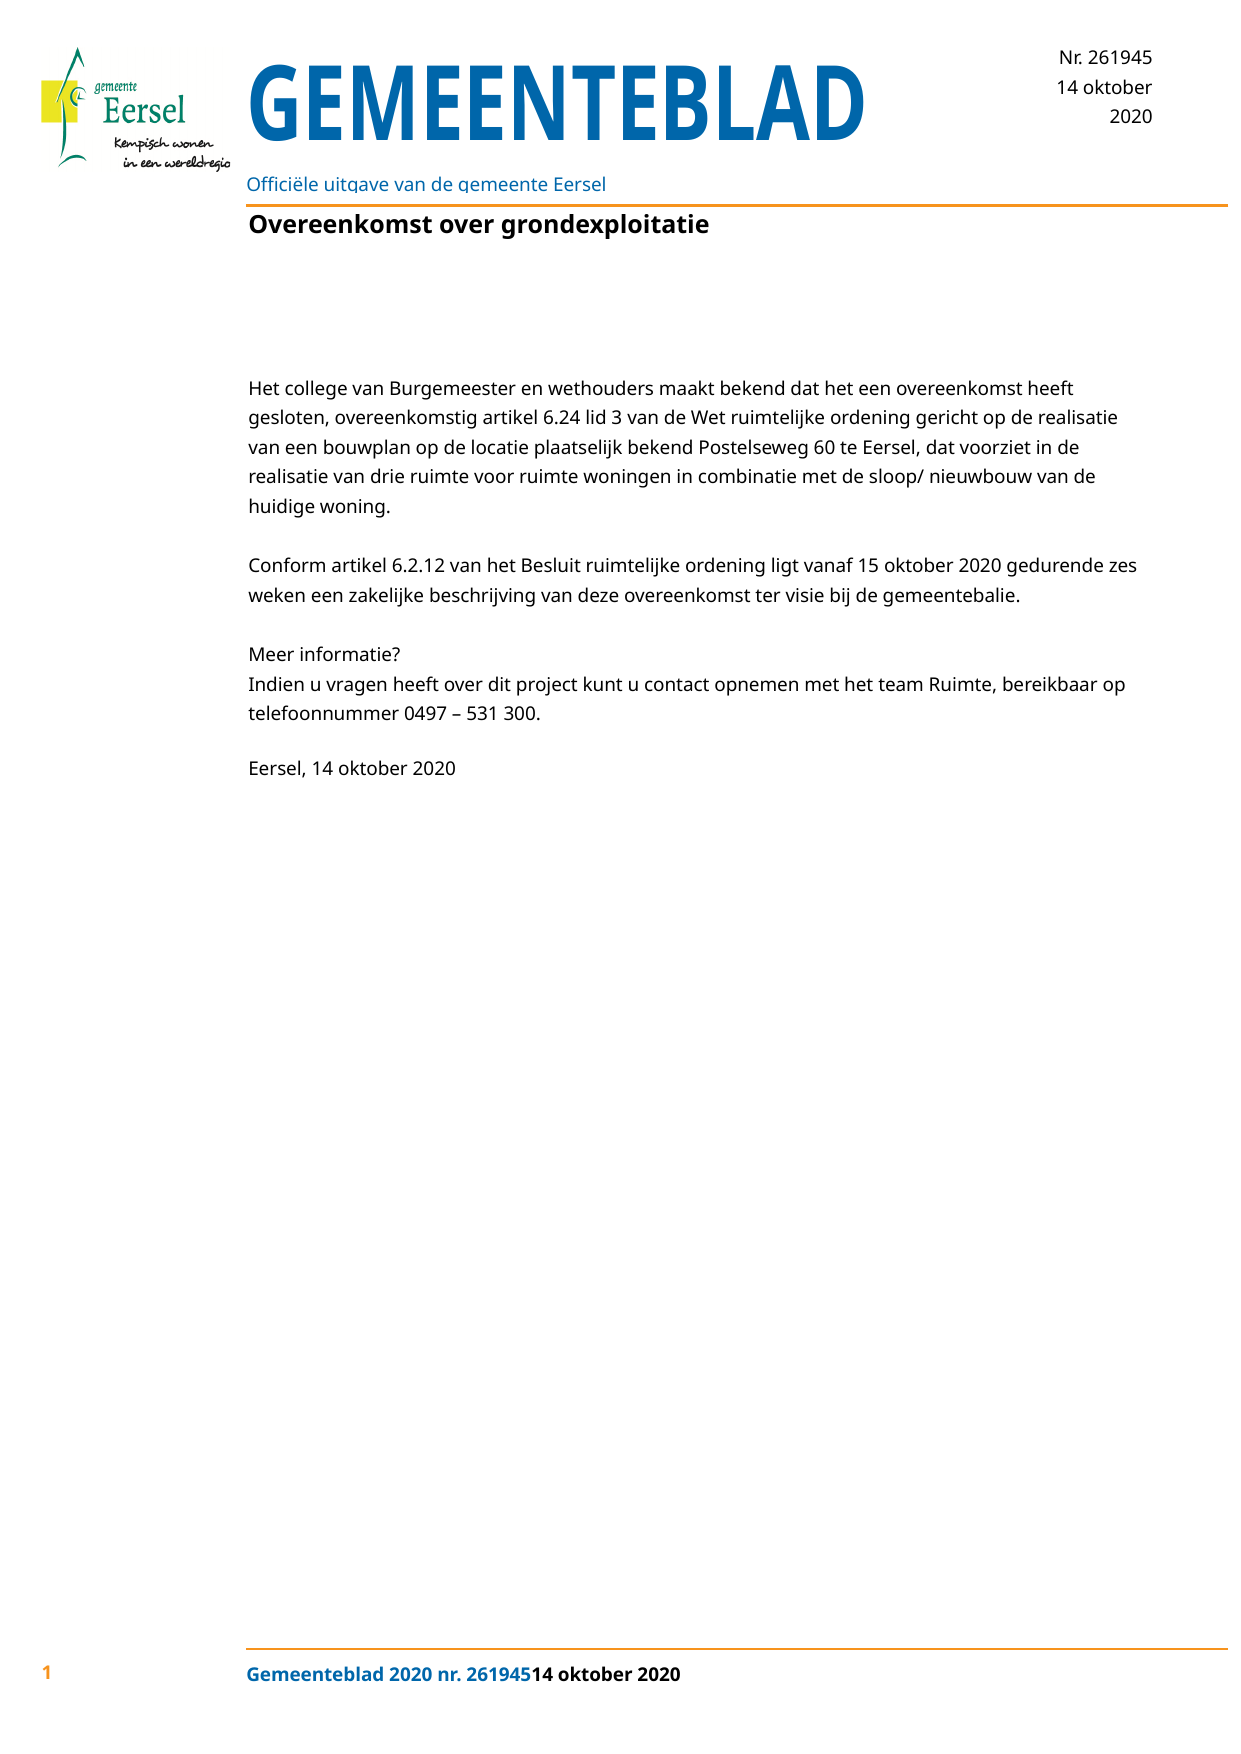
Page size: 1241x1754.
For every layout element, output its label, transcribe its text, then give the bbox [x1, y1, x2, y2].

text Conform artikel 6.2.12 van het Besluit ruimtelijke ordening ligt vanaf 15 oktober 2020 gedurende zes weken een zakelijke beschrijving van deze overeenkomst ter visie bij de gemeentebalie. [248, 552, 1152, 608]
picture [41, 47, 231, 172]
text Meer informatie? [248, 641, 1152, 667]
text Eersel, 14 oktober 2020 [248, 756, 1152, 781]
text Het college van Burgemeester en wethouders maakt bekend dat het een overeenkomst heeft gesloten, overeenkomstig artikel 6.24 lid 3 van de Wet ruimtelijke ordening gericht op de realisatie van een bouwplan op de locatie plaatselijk bekend Postelseweg 60 te Eersel, dat voorziet in de realisatie van drie ruimte voor ruimte woningen in combinatie met de sloop/ nieuwbouw van de huidige woning. [248, 375, 1152, 519]
text Overeenkomst over grondexploitatie [248, 207, 1152, 241]
text Indien u vragen heeft over dit project kunt u contact opnemen met het team Ruimte, bereikbaar op telefoonnummer 0497 – 531 300. [248, 671, 1152, 726]
